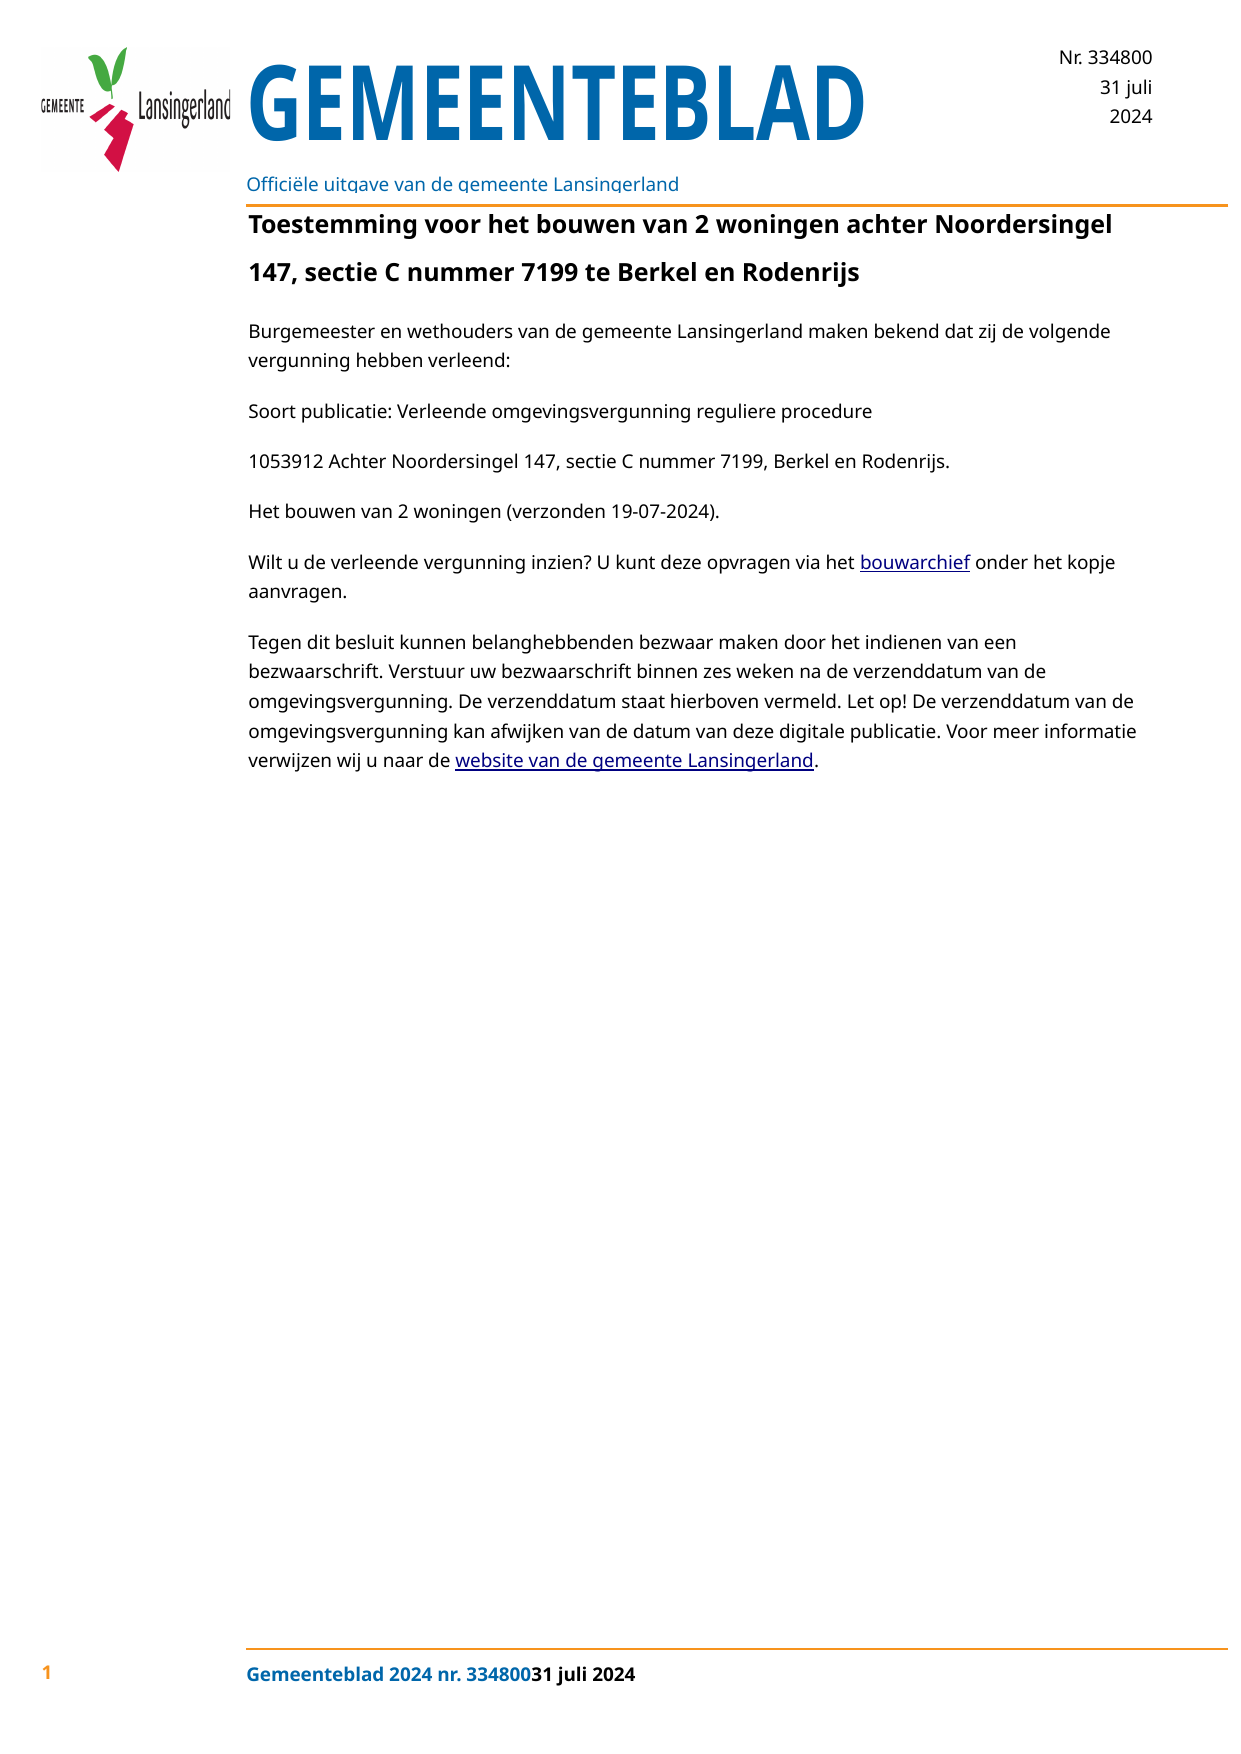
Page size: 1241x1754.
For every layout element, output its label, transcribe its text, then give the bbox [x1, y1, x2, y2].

text Soort publicatie: Verleende omgevingsvergunning reguliere procedure [248, 398, 1152, 424]
text Tegen dit besluit kunnen belanghebbenden bezwaar maken door het indienen van een bezwaarschrift. Verstuur uw bezwaarschrift binnen zes weken na de verzenddatum van de omgevingsvergunning. De verzenddatum staat hierboven vermeld. Let op! De verzenddatum van de omgevingsvergunning kan afwijken van de datum van deze digitale publicatie. Voor meer informatie verwijzen wij u naar de website van de gemeente Lansingerland. [248, 629, 1152, 773]
text 1053912 Achter Noordersingel 147, sectie C nummer 7199, Berkel en Rodenrijs. [248, 448, 1152, 474]
picture [41, 47, 231, 172]
text Burgemeester en wethouders van de gemeente Lansingerland maken bekend dat zij de volgende vergunning hebben verleend: [248, 318, 1152, 373]
text Wilt u de verleende vergunning inzien? U kunt deze opvragen via het bouwarchief onder het kopje aanvragen. [248, 549, 1152, 604]
text Toestemming voor het bouwen van 2 woningen achter Noordersingel 147, sectie C nummer 7199 te Berkel en Rodenrijs [248, 207, 1152, 288]
text Het bouwen van 2 woningen (verzonden 19-07-2024). [248, 499, 1152, 524]
